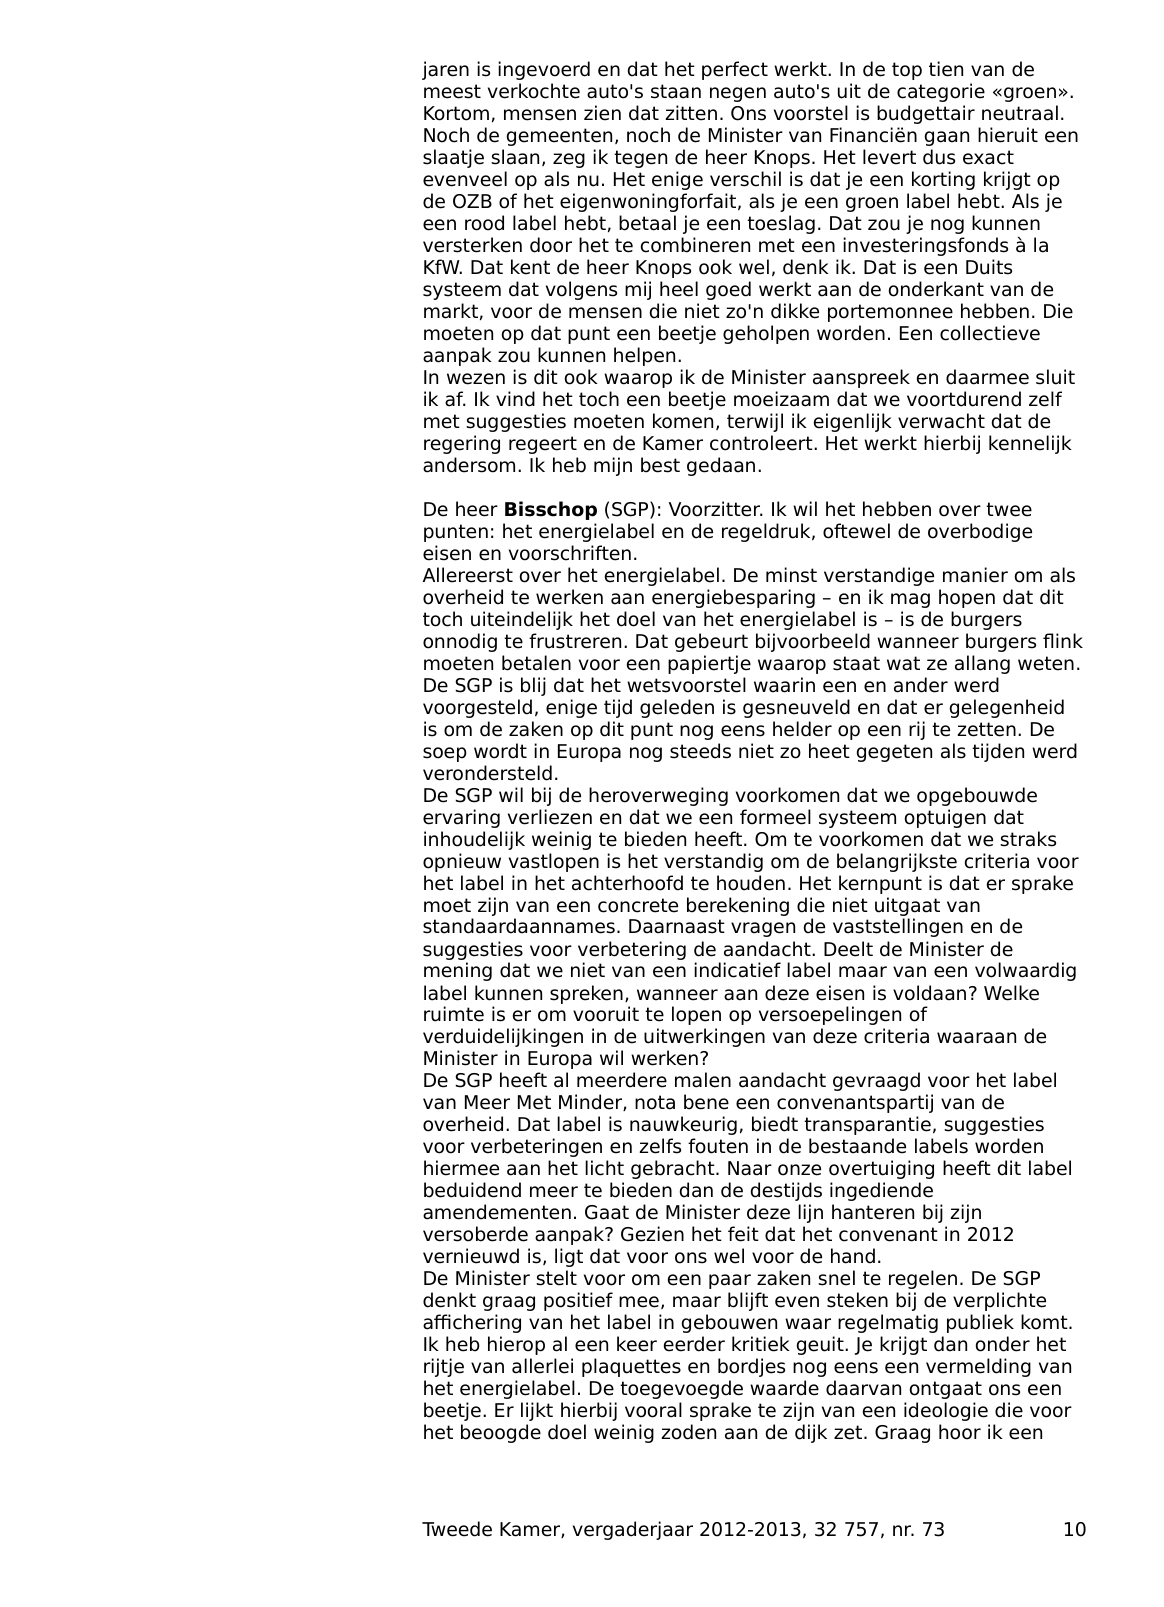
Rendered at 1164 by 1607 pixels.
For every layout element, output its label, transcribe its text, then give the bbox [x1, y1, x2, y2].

text De Minister stelt voor om een paar zaken snel te regelen. De SGP denkt graag positief mee, maar blijft even steken bij de verplichte affichering van het label in gebouwen waar regelmatig publiek komt. Ik heb hierop al een keer eerder kritiek geuit. Je krijgt dan onder het rijtje van allerlei plaquettes en bordjes nog eens een vermelding van het energielabel. De toegevoegde waarde daarvan ontgaat ons een beetje. Er lijkt hierbij vooral sprake te zijn van een ideologie die voor het beoogde doel weinig zoden aan de dijk zet. Graag hoor ik een [422, 1268, 1087, 1444]
text De heer Bisschop (SGP): Voorzitter. Ik wil het hebben over twee punten: het energielabel en de regeldruk, oftewel de overbodige eisen en voorschriften. [422, 499, 1087, 565]
text Allereerst over het energielabel. De minst verstandige manier om als overheid te werken aan energiebesparing – en ik mag hopen dat dit toch uiteindelijk het doel van het energielabel is – is de burgers onnodig te frustreren. Dat gebeurt bijvoorbeeld wanneer burgers flink moeten betalen voor een papiertje waarop staat wat ze allang weten. De SGP is blij dat het wetsvoorstel waarin een en ander werd voorgesteld, enige tijd geleden is gesneuveld en dat er gelegenheid is om de zaken op dit punt nog eens helder op een rij te zetten. De soep wordt in Europa nog steeds niet zo heet gegeten als tijden werd verondersteld. [422, 565, 1087, 784]
text In wezen is dit ook waarop ik de Minister aanspreek en daarmee sluit ik af. Ik vind het toch een beetje moeizaam dat we voortdurend zelf met suggesties moeten komen, terwijl ik eigenlijk verwacht dat de regering regeert en de Kamer controleert. Het werkt hierbij kennelijk andersom. Ik heb mijn best gedaan. [422, 367, 1087, 477]
text De SGP wil bij de heroverweging voorkomen dat we opgebouwde ervaring verliezen en dat we een formeel systeem optuigen dat inhoudelijk weinig te bieden heeft. Om te voorkomen dat we straks opnieuw vastlopen is het verstandig om de belangrijkste criteria voor het label in het achterhoofd te houden. Het kernpunt is dat er sprake moet zijn van een concrete berekening die niet uitgaat van standaardaannames. Daarnaast vragen de vaststellingen en de suggesties voor verbetering de aandacht. Deelt de Minister de mening dat we niet van een indicatief label maar van een volwaardig label kunnen spreken, wanneer aan deze eisen is voldaan? Welke ruimte is er om vooruit te lopen op versoepelingen of verduidelijkingen in de uitwerkingen van deze criteria waaraan de Minister in Europa wil werken? [422, 784, 1087, 1070]
text jaren is ingevoerd en dat het perfect werkt. In de top tien van de meest verkochte auto's staan negen auto's uit de categorie «groen». Kortom, mensen zien dat zitten. Ons voorstel is budgettair neutraal. Noch de gemeenten, noch de Minister van Financiën gaan hieruit een slaatje slaan, zeg ik tegen de heer Knops. Het levert dus exact evenveel op als nu. Het enige verschil is dat je een korting krijgt op de OZB of het eigenwoningforfait, als je een groen label hebt. Als je een rood label hebt, betaal je een toeslag. Dat zou je nog kunnen versterken door het te combineren met een investeringsfonds à la KfW. Dat kent de heer Knops ook wel, denk ik. Dat is een Duits systeem dat volgens mij heel goed werkt aan de onderkant van de markt, voor de mensen die niet zo'n dikke portemonnee hebben. Die moeten op dat punt een beetje geholpen worden. Een collectieve aanpak zou kunnen helpen. [422, 59, 1087, 367]
text De SGP heeft al meerdere malen aandacht gevraagd voor het label van Meer Met Minder, nota bene een convenantspartij van de overheid. Dat label is nauwkeurig, biedt transparantie, suggesties voor verbeteringen en zelfs fouten in de bestaande labels worden hiermee aan het licht gebracht. Naar onze overtuiging heeft dit label beduidend meer te bieden dan de destijds ingediende amendementen. Gaat de Minister deze lijn hanteren bij zijn versoberde aanpak? Gezien het feit dat het convenant in 2012 vernieuwd is, ligt dat voor ons wel voor de hand. [422, 1070, 1087, 1268]
